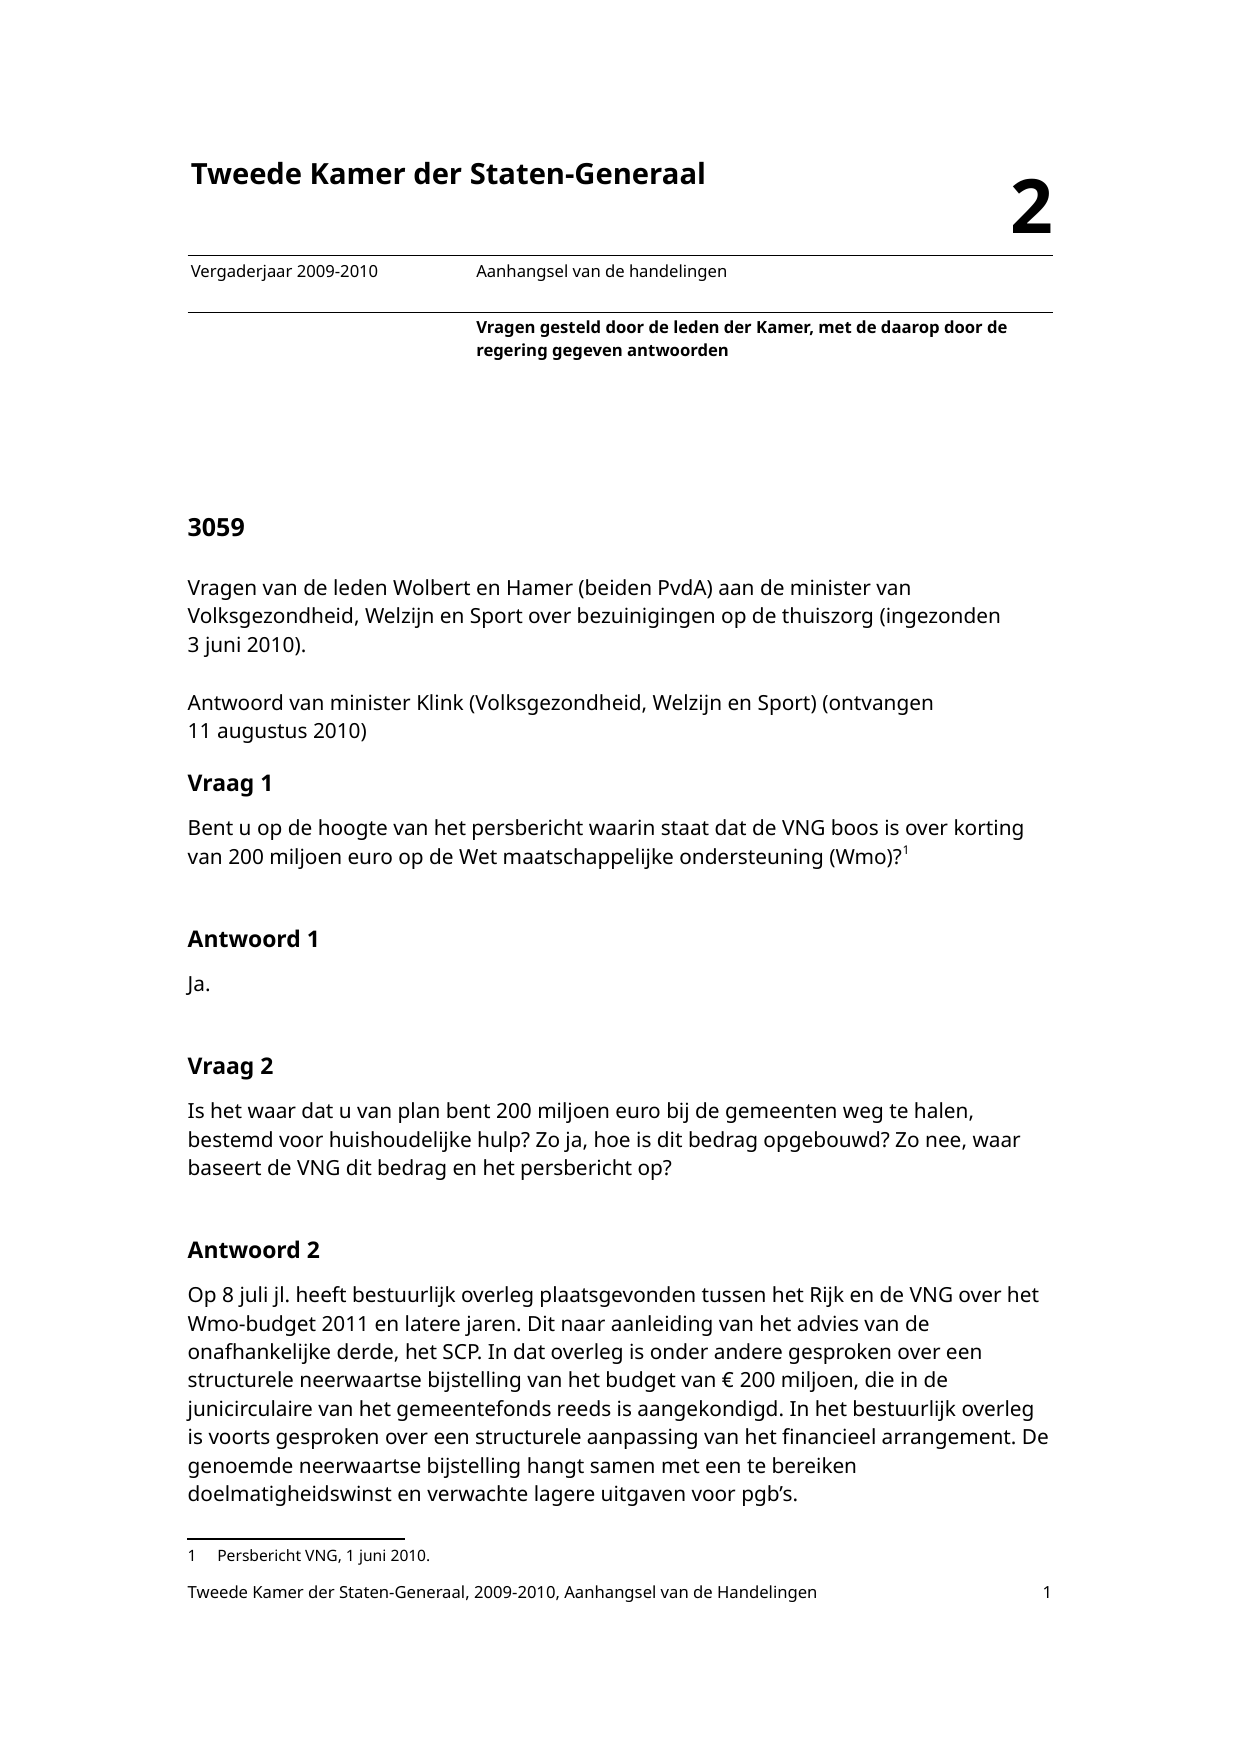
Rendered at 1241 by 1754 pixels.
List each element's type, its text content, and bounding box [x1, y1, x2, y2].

text Op 8 juli jl. heeft bestuurlijk overleg plaatsgevonden tussen het Rijk en de VNG over het Wmo-budget 2011 en latere jaren. Dit naar aanleiding van het advies van de onafhankelijke derde, het SCP. In dat overleg is onder andere gesproken over een structurele neerwaartse bijstelling van het budget van € 200 miljoen, die in de junicirculaire van het gemeentefonds reeds is aangekondigd. In het bestuurlijk overleg is voorts gesproken over een structurele aanpassing van het financieel arrangement. De genoemde neerwaartse bijstelling hangt samen met een te bereiken doelmatigheidswinst en verwachte lagere uitgaven voor pgb’s. [187, 1280, 1053, 1508]
subtitle Antwoord 2 [187, 1234, 1053, 1265]
text Persbericht VNG, 1 juni 2010. [187, 1538, 1053, 1566]
text Is het waar dat u van plan bent 200 miljoen euro bij de gemeenten weg te halen, bestemd voor huishoudelijke hulp? Zo ja, hoe is dit bedrag opgebouwd? Zo nee, waar baseert de VNG dit bedrag en het persbericht op? [187, 1096, 1053, 1182]
subtitle Vraag 2 [187, 1050, 1053, 1081]
text Vragen van de leden Wolbert en Hamer (beiden PvdA) aan de minister van Volksgezondheid, Welzijn en Sport over bezuinigingen op de thuiszorg (ingezonden 3 juni 2010). [187, 573, 1053, 658]
text Ja. [187, 969, 1053, 997]
table_cell Aanhangsel van de handelingen [473, 256, 1053, 312]
text 3059 [187, 509, 1053, 543]
text Bent u op de hoogte van het persbericht waarin staat dat de VNG boos is over korting van 200 miljoen euro op de Wet maatschappelijke ondersteuning (Wmo)? [187, 813, 1053, 870]
table_header 2 [880, 150, 1053, 255]
subtitle Antwoord 1 [187, 923, 1053, 954]
table_cell Vragen gesteld door de leden der Kamer, met de daarop door de regering gegeven antwoorden [473, 313, 1053, 361]
table_cell Vergaderjaar 2009-2010 [188, 256, 473, 312]
table_cell [188, 313, 473, 361]
text Antwoord van minister Klink (Volksgezondheid, Welzijn en Sport) (ontvangen 11 augustus 2010) [187, 688, 1053, 745]
table_header Tweede Kamer der Staten-Generaal [188, 150, 879, 255]
subtitle Vraag 1 [187, 767, 1053, 798]
